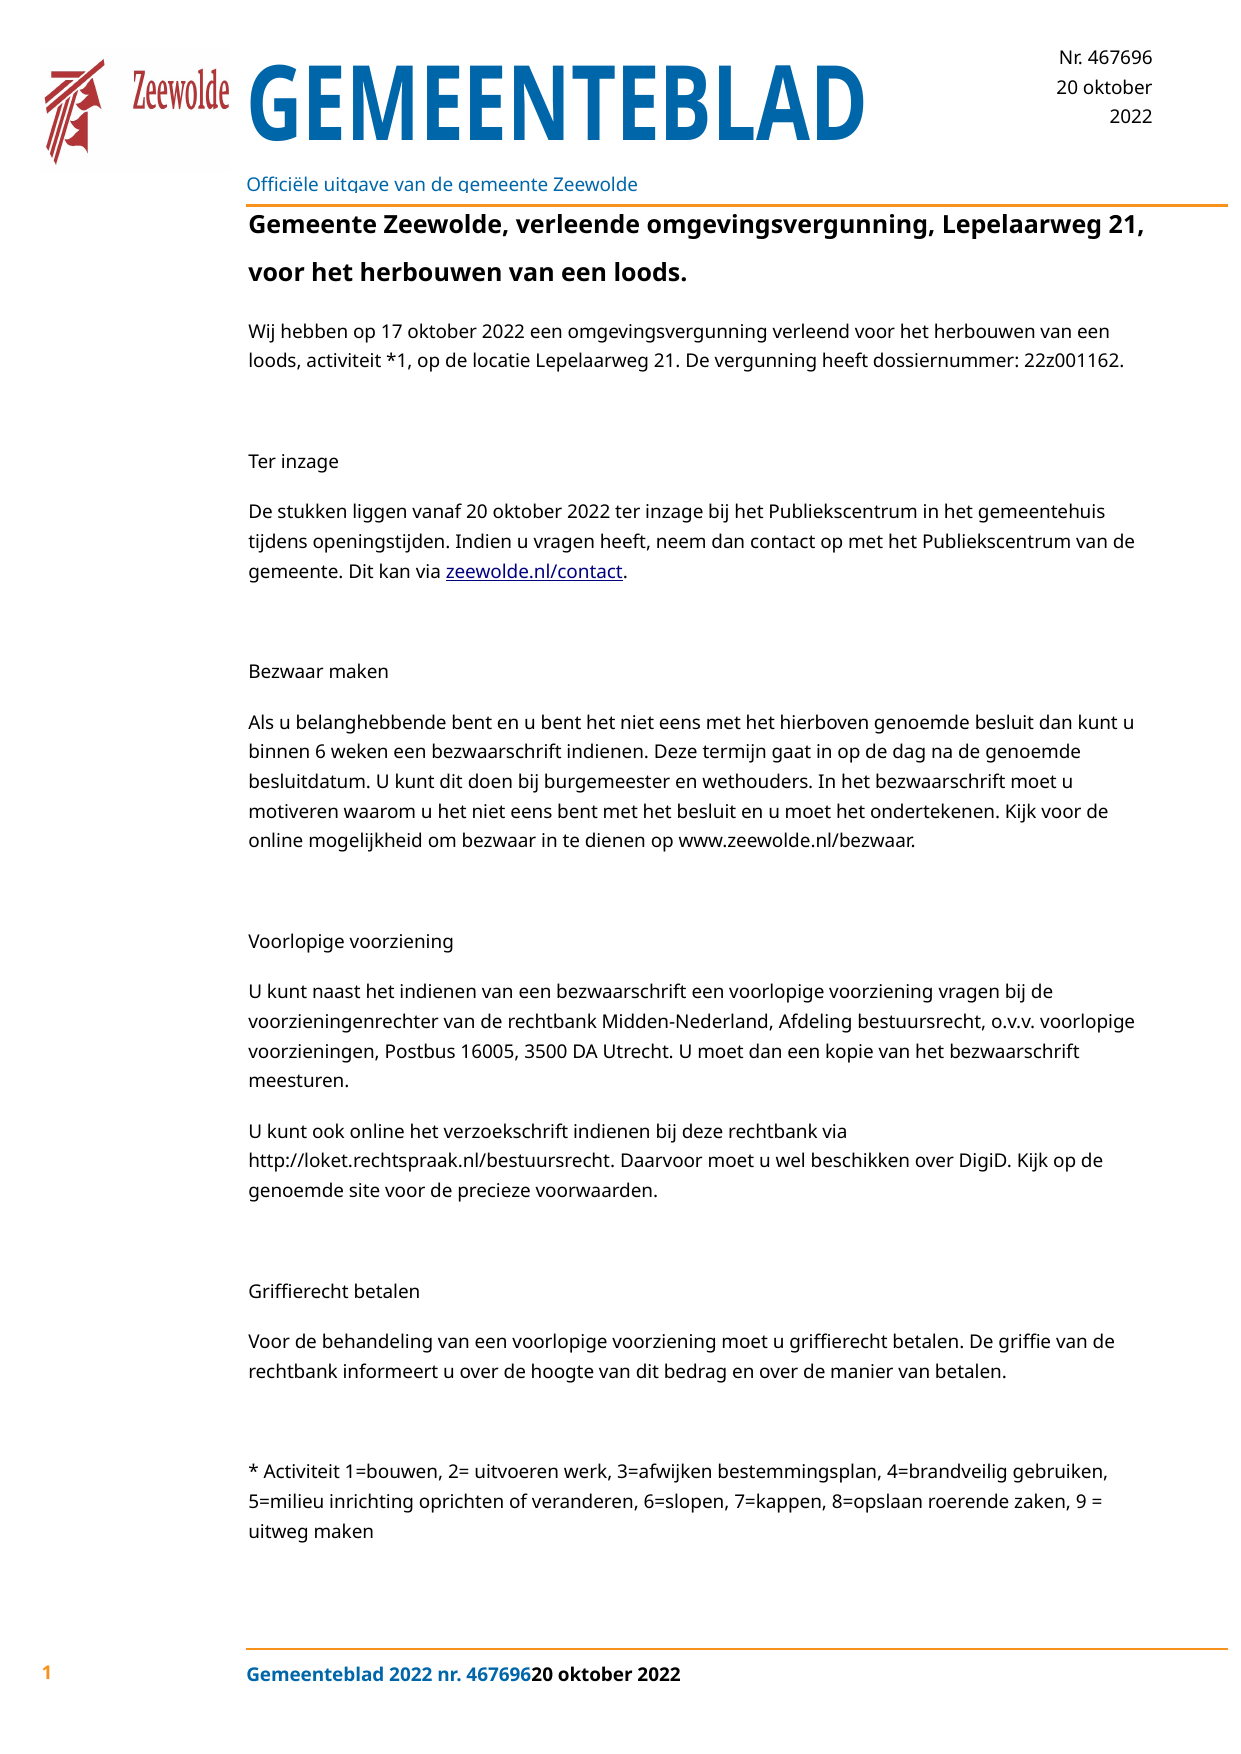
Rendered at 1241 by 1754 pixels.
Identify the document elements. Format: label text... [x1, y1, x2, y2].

picture [41, 47, 231, 172]
text * Activiteit 1=bouwen, 2= uitvoeren werk, 3=afwijken bestemmingsplan, 4=brandveilig gebruiken, 5=milieu inrichting oprichten of veranderen, 6=slopen, 7=kappen, 8=opslaan roerende zaken, 9 = uitweg maken [248, 1459, 1152, 1544]
text Griffierecht betalen [248, 1278, 1152, 1304]
text U kunt ook online het verzoekschrift indienen bij deze rechtbank via http://loket.rechtspraak.nl/bestuursrecht. Daarvoor moet u wel beschikken over DigiD. Kijk op de genoemde site voor de precieze voorwaarden. [248, 1118, 1152, 1203]
text Als u belanghebbende bent en u bent het niet eens met het hierboven genoemde besluit dan kunt u binnen 6 weken een bezwaarschrift indienen. Deze termijn gaat in op de dag na de genoemde besluitdatum. U kunt dit doen bij burgemeester en wethouders. In het bezwaarschrift moet u motiveren waarom u het niet eens bent met het besluit en u moet het ondertekenen. Kijk voor de online mogelijkheid om bezwaar in te dienen op www.zeewolde.nl/bezwaar. [248, 709, 1152, 853]
text Voor de behandeling van een voorlopige voorziening moet u griffierecht betalen. De griffie van de rechtbank informeert u over de hoogte van dit bedrag en over de manier van betalen. [248, 1328, 1152, 1384]
text Gemeente Zeewolde, verleende omgevingsvergunning, Lepelaarweg 21, voor het herbouwen van een loods. [248, 207, 1152, 288]
text Bezwaar maken [248, 659, 1152, 684]
text De stukken liggen vanaf 20 oktober 2022 ter inzage bij het Publiekscentrum in het gemeentehuis tijdens openingstijden. Indien u vragen heeft, neem dan contact op met het Publiekscentrum van de gemeente. Dit kan via zeewolde.nl/contact. [248, 499, 1152, 584]
text Voorlopige voorziening [248, 928, 1152, 954]
text Wij hebben op 17 oktober 2022 een omgevingsvergunning verleend voor het herbouwen van een loods, activiteit *1, op de locatie Lepelaarweg 21. De vergunning heeft dossiernummer: 22z001162. [248, 318, 1152, 373]
text Ter inzage [248, 448, 1152, 474]
text U kunt naast het indienen van een bezwaarschrift een voorlopige voorziening vragen bij de voorzieningenrechter van de rechtbank Midden-Nederland, Afdeling bestuursrecht, o.v.v. voorlopige voorzieningen, Postbus 16005, 3500 DA Utrecht. U moet dan een kopie van het bezwaarschrift meesturen. [248, 979, 1152, 1093]
